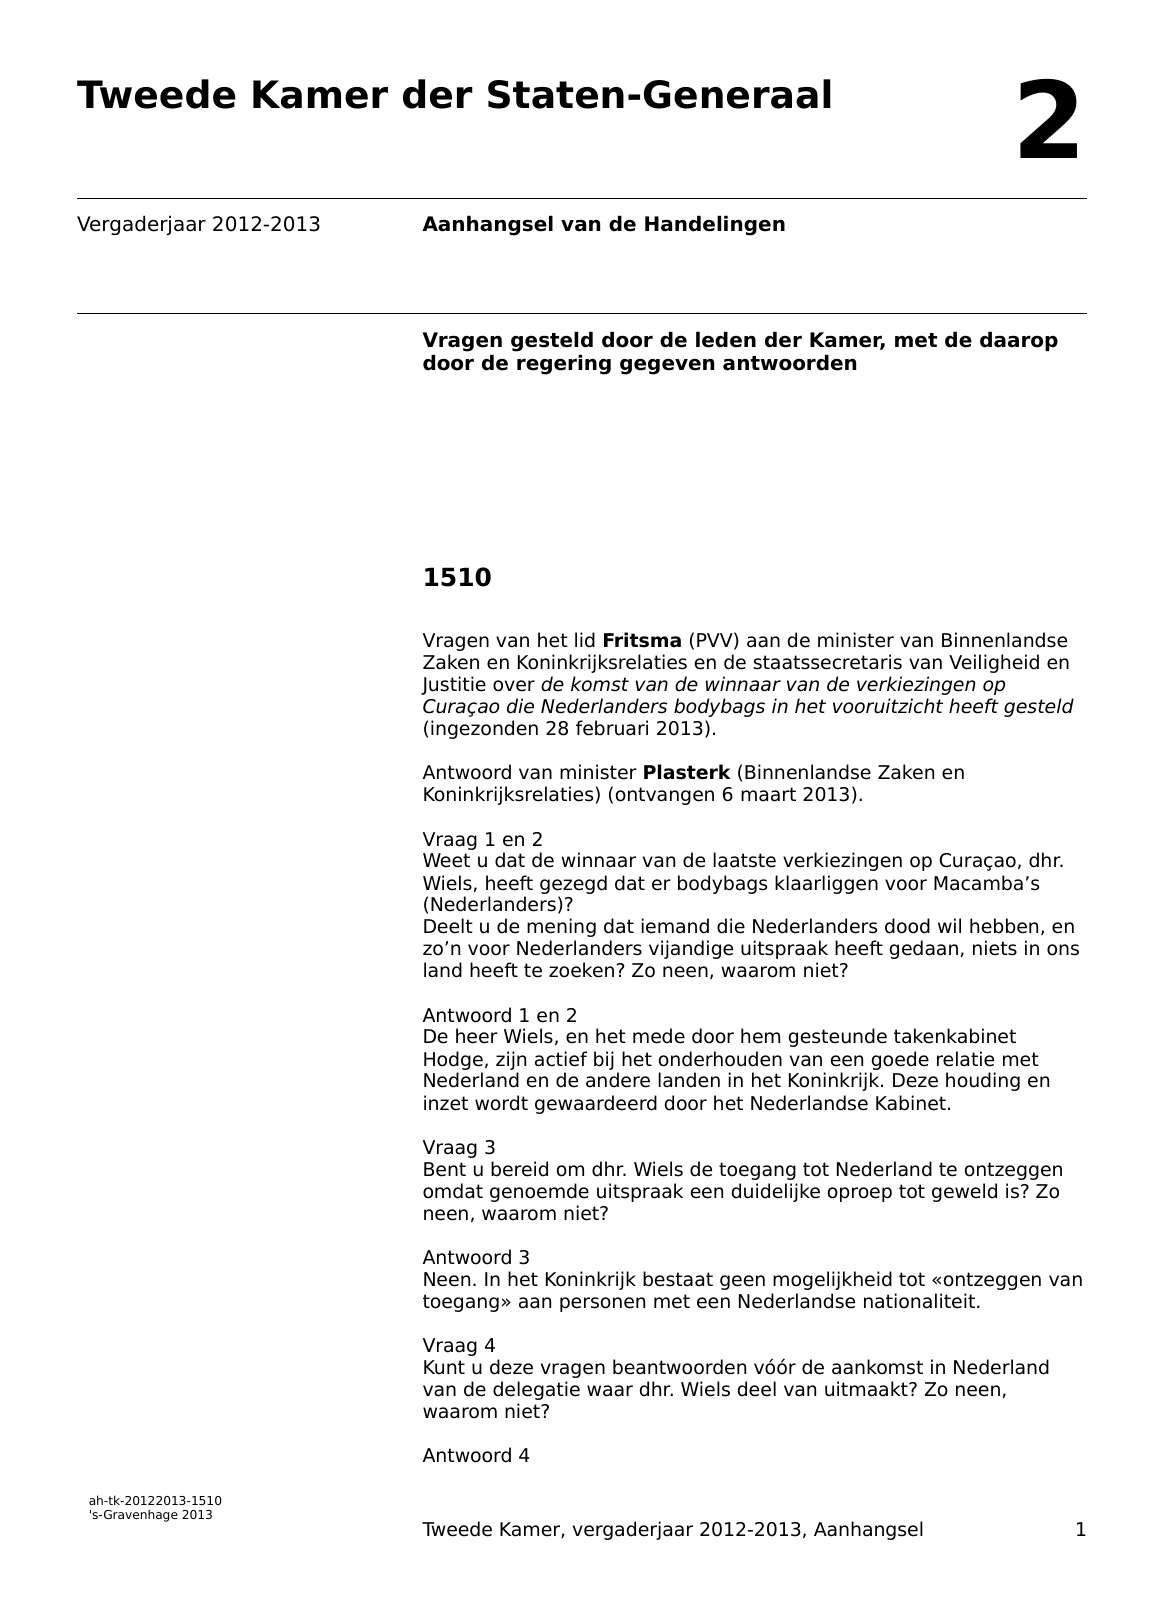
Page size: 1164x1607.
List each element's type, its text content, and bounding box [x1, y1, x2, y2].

table_cell [77, 314, 422, 375]
text Bent u bereid om dhr. Wiels de toegang tot Nederland te ontzeggen omdat genoemde uitspraak een duidelijke oproep tot geweld is? Zo neen, waarom niet? [422, 1158, 1087, 1224]
table_cell Aanhangsel van de Handelingen [422, 199, 1087, 313]
table_cell Vragen gesteld door de leden der Kamer, met de daarop door de regering gegeven antwoorden [422, 314, 1087, 375]
text Kunt u deze vragen beantwoorden vóór de aankomst in Nederland van de delegatie waar dhr. Wiels deel van uitmaakt? Zo neen, waarom niet? [422, 1357, 1087, 1423]
text De heer Wiels, en het mede door hem gesteunde takenkabinet Hodge, zijn actief bij het onderhouden van een goede relatie met Nederland en de andere landen in het Koninkrijk. Deze houding en inzet wordt gewaardeerd door het Nederlandse Kabinet. [422, 1026, 1087, 1114]
text Vraag 1 en 2 [422, 828, 1087, 850]
text Antwoord 4 [422, 1445, 1087, 1467]
text Antwoord van minister Plasterk (Binnenlandse Zaken en Koninkrijksrelaties) (ontvangen 6 maart 2013). [422, 762, 1087, 806]
text Antwoord 1 en 2 [422, 1004, 1087, 1026]
text Deelt u de mening dat iemand die Nederlanders dood wil hebben, en zo’n voor Nederlanders vijandige uitspraak heeft gedaan, niets in ons land heeft te zoeken? Zo neen, waarom niet? [422, 916, 1087, 982]
text Vraag 4 [422, 1335, 1087, 1357]
text 1510 [422, 563, 1087, 592]
table_cell Vergaderjaar 2012-2013 [77, 199, 422, 313]
text 's-Gravenhage 2013 [88, 1508, 323, 1522]
table_header Tweede Kamer der Staten-Generaal [77, 59, 886, 198]
table_header 2 [886, 59, 1087, 198]
text Vraag 3 [422, 1137, 1087, 1158]
text ah-tk-20122013-1510 [88, 1494, 323, 1508]
text Weet u dat de winnaar van de laatste verkiezingen op Curaçao, dhr. Wiels, heeft gezegd dat er bodybags klaarliggen voor Macamba’s (Nederlanders)? [422, 850, 1087, 916]
text Antwoord 3 [422, 1247, 1087, 1269]
text Vragen van het lid Fritsma (PVV) aan de minister van Binnenlandse Zaken en Koninkrijksrelaties en de staatssecretaris van Veiligheid en Justitie over de komst van de winnaar van de verkiezingen op Curaçao die Nederlanders bodybags in het vooruitzicht heeft gesteld (ingezonden 28 februari 2013). [422, 630, 1087, 740]
text Neen. In het Koninkrijk bestaat geen mogelijkheid tot «ontzeggen van toegang» aan personen met een Nederlandse nationaliteit. [422, 1269, 1087, 1313]
